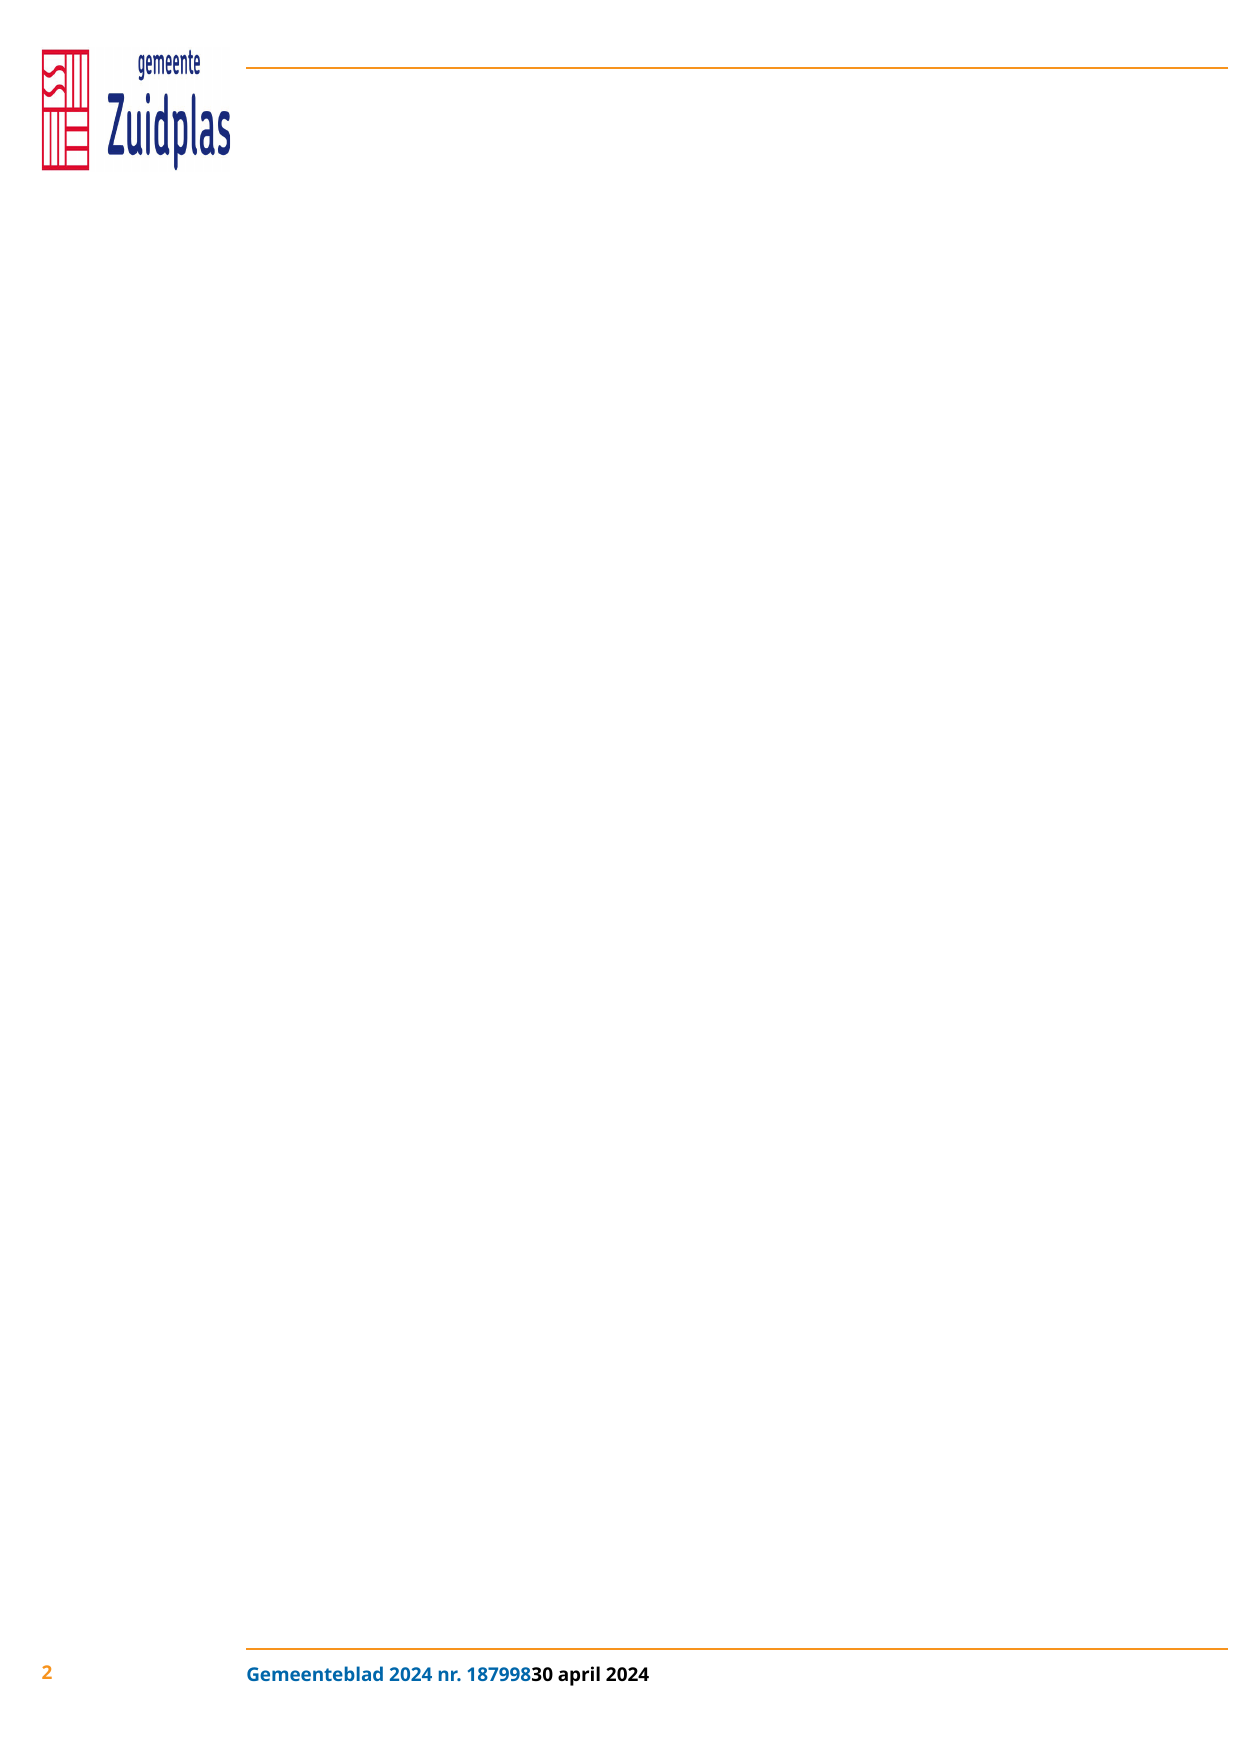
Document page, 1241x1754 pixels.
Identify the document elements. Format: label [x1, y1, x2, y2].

picture [41, 47, 231, 172]
